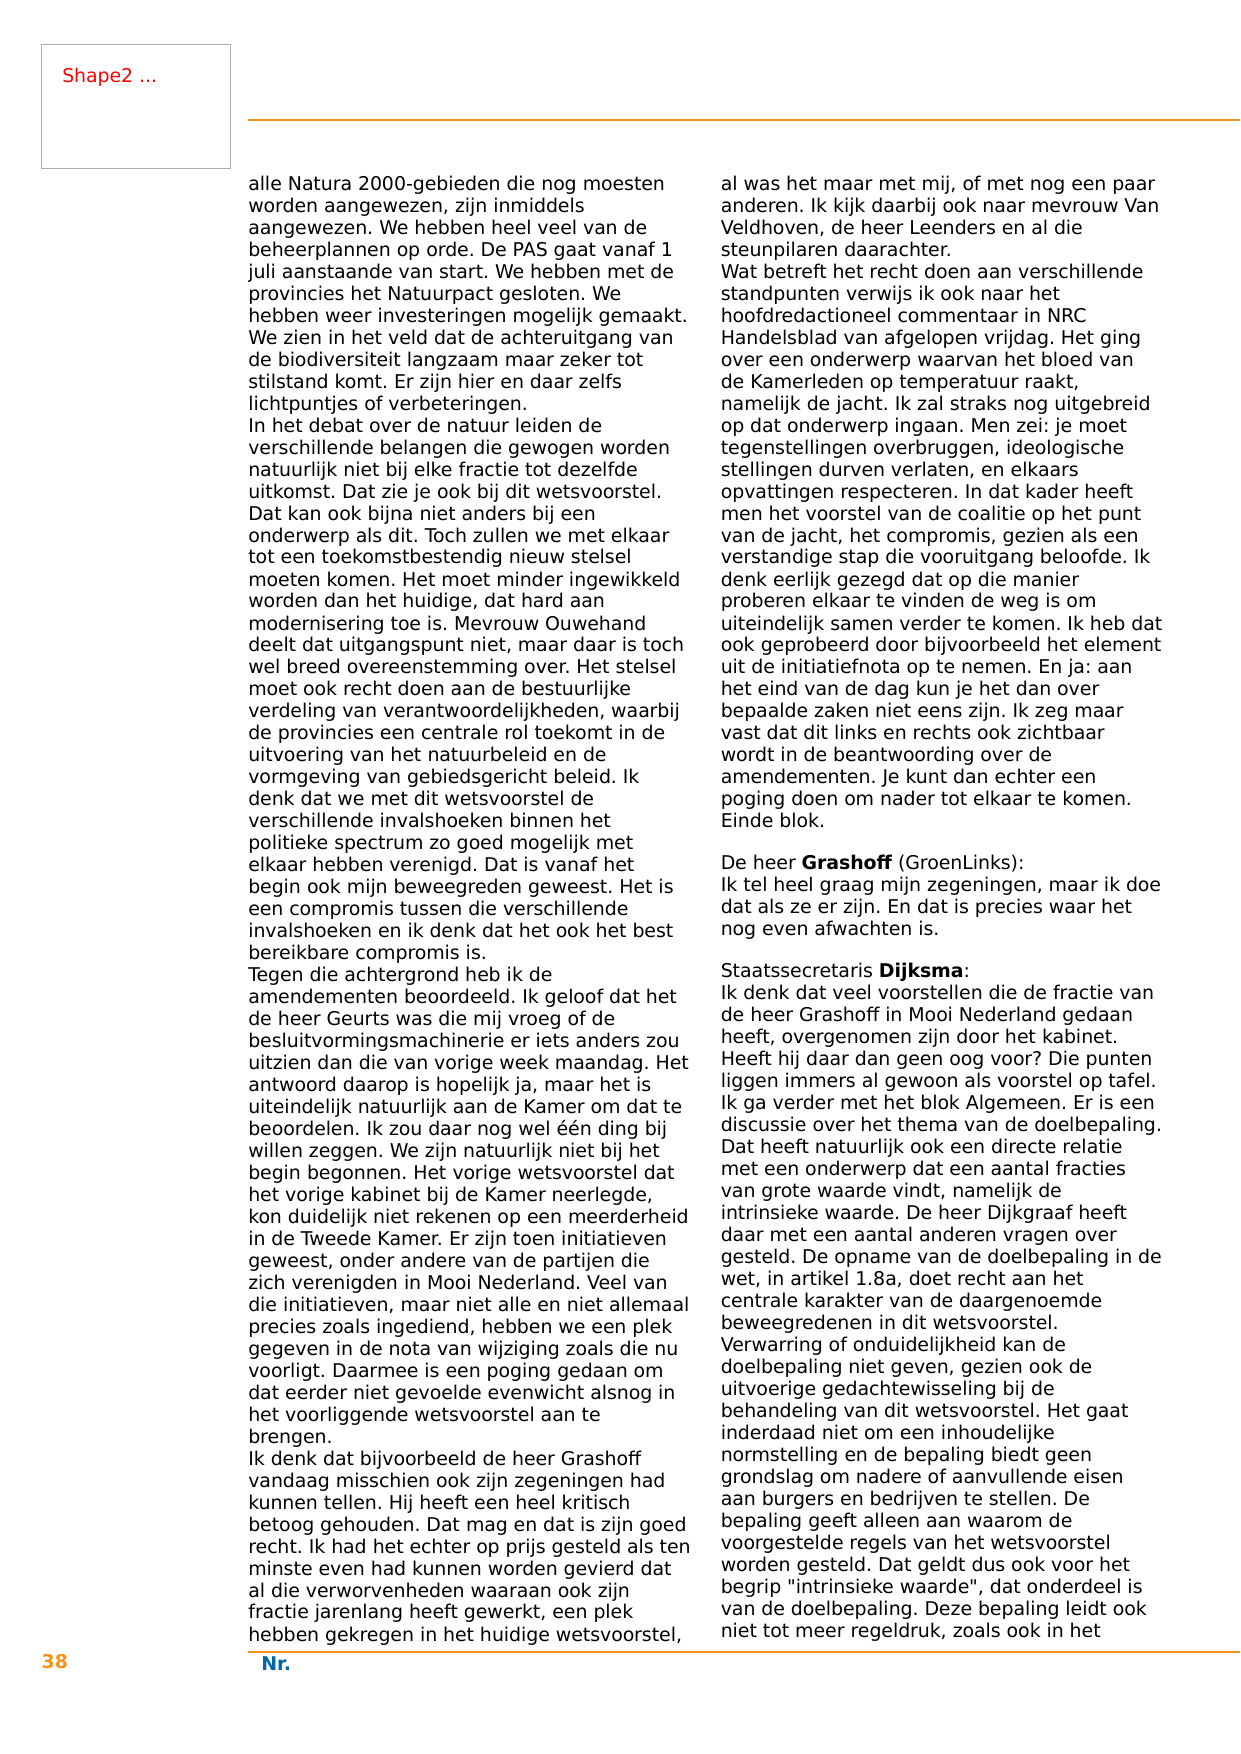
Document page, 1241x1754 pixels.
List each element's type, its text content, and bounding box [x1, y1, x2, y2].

text Wat betreft het recht doen aan verschillende standpunten verwijs ik ook naar het hoofdredactioneel commentaar in NRC Handelsblad van afgelopen vrijdag. Het ging over een onderwerp waarvan het bloed van de Kamerleden op temperatuur raakt, namelijk de jacht. Ik zal straks nog uitgebreid op dat onderwerp ingaan. Men zei: je moet tegenstellingen overbruggen, ideologische stellingen durven verlaten, en elkaars opvattingen respecteren. In dat kader heeft men het voorstel van de coalitie op het punt van de jacht, het compromis, gezien als een verstandige stap die vooruitgang beloofde. Ik denk eerlijk gezegd dat op die manier proberen elkaar te vinden de weg is om uiteindelijk samen verder te komen. Ik heb dat ook geprobeerd door bijvoorbeeld het element uit de initiatiefnota op te nemen. En ja: aan het eind van de dag kun je het dan over bepaalde zaken niet eens zijn. Ik zeg maar vast dat dit links en rechts ook zichtbaar wordt in de beantwoording over de amendementen. Je kunt dan echter een poging doen om nader tot elkaar te komen. Einde blok. [721, 261, 1163, 832]
text al was het maar met mij, of met nog een paar anderen. Ik kijk daarbij ook naar mevrouw Van Veldhoven, de heer Leenders en al die steunpilaren daarachter. [721, 173, 1163, 261]
text Ik ga verder met het blok Algemeen. Er is een discussie over het thema van de doelbepaling. Dat heeft natuurlijk ook een directe relatie met een onderwerp dat een aantal fracties van grote waarde vindt, namelijk de intrinsieke waarde. De heer Dijkgraaf heeft daar met een aantal anderen vragen over gesteld. De opname van de doelbepaling in de wet, in artikel 1.8a, doet recht aan het centrale karakter van de daargenoemde beweegredenen in dit wetsvoorstel. Verwarring of onduidelijkheid kan de doelbepaling niet geven, gezien ook de uitvoerige gedachtewisseling bij de behandeling van dit wetsvoorstel. Het gaat inderdaad niet om een inhoudelijke normstelling en de bepaling biedt geen grondslag om nadere of aanvullende eisen aan burgers en bedrijven te stellen. De bepaling geeft alleen aan waarom de voorgestelde regels van het wetsvoorstel worden gesteld. Dat geldt dus ook voor het begrip "intrinsieke waarde", dat onderdeel is van de doelbepaling. Deze bepaling leidt ook niet tot meer regeldruk, zoals ook in het [721, 1092, 1163, 1641]
text Staatssecretaris Dijksma: [721, 960, 1163, 982]
text Tegen die achtergrond heb ik de amendementen beoordeeld. Ik geloof dat het de heer Geurts was die mij vroeg of de besluitvormingsmachinerie er iets anders zou uitzien dan die van vorige week maandag. Het antwoord daarop is hopelijk ja, maar het is uiteindelijk natuurlijk aan de Kamer om dat te beoordelen. Ik zou daar nog wel één ding bij willen zeggen. We zijn natuurlijk niet bij het begin begonnen. Het vorige wetsvoorstel dat het vorige kabinet bij de Kamer neerlegde, kon duidelijk niet rekenen op een meerderheid in de Tweede Kamer. Er zijn toen initiatieven geweest, onder andere van de partijen die zich verenigden in Mooi Nederland. Veel van die initiatieven, maar niet alle en niet allemaal precies zoals ingediend, hebben we een plek gegeven in de nota van wijziging zoals die nu voorligt. Daarmee is een poging gedaan om dat eerder niet gevoelde evenwicht alsnog in het voorliggende wetsvoorstel aan te brengen. [248, 964, 691, 1448]
text Ik denk dat veel voorstellen die de fractie van de heer Grashoff in Mooi Nederland gedaan heeft, overgenomen zijn door het kabinet. Heeft hij daar dan geen oog voor? Die punten liggen immers al gewoon als voorstel op tafel. [721, 982, 1163, 1092]
text De heer Grashoff (GroenLinks): [721, 852, 1163, 874]
text alle Natura 2000-gebieden die nog moesten worden aangewezen, zijn inmiddels aangewezen. We hebben heel veel van de beheerplannen op orde. De PAS gaat vanaf 1 juli aanstaande van start. We hebben met de provincies het Natuurpact gesloten. We hebben weer investeringen mogelijk gemaakt. We zien in het veld dat de achteruitgang van de biodiversiteit langzaam maar zeker tot stilstand komt. Er zijn hier en daar zelfs lichtpuntjes of verbeteringen. [248, 173, 691, 414]
text Ik tel heel graag mijn zegeningen, maar ik doe dat als ze er zijn. En dat is precies waar het nog even afwachten is. [721, 874, 1163, 940]
text In het debat over de natuur leiden de verschillende belangen die gewogen worden natuurlijk niet bij elke fractie tot dezelfde uitkomst. Dat zie je ook bij dit wetsvoorstel. Dat kan ook bijna niet anders bij een onderwerp als dit. Toch zullen we met elkaar tot een toekomstbestendig nieuw stelsel moeten komen. Het moet minder ingewikkeld worden dan het huidige, dat hard aan modernisering toe is. Mevrouw Ouwehand deelt dat uitgangspunt niet, maar daar is toch wel breed overeenstemming over. Het stelsel moet ook recht doen aan de bestuurlijke verdeling van verantwoordelijkheden, waarbij de provincies een centrale rol toekomt in de uitvoering van het natuurbeleid en de vormgeving van gebiedsgericht beleid. Ik denk dat we met dit wetsvoorstel de verschillende invalshoeken binnen het politieke spectrum zo goed mogelijk met elkaar hebben verenigd. Dat is vanaf het begin ook mijn beweegreden geweest. Het is een compromis tussen die verschillende invalshoeken en ik denk dat het ook het best bereikbare compromis is. [248, 414, 691, 964]
text Ik denk dat bijvoorbeeld de heer Grashoff vandaag misschien ook zijn zegeningen had kunnen tellen. Hij heeft een heel kritisch betoog gehouden. Dat mag en dat is zijn goed recht. Ik had het echter op prijs gesteld als ten minste even had kunnen worden gevierd dat al die verworvenheden waaraan ook zijn fractie jarenlang heeft gewerkt, een plek hebben gekregen in het huidige wetsvoorstel, [248, 1448, 691, 1645]
